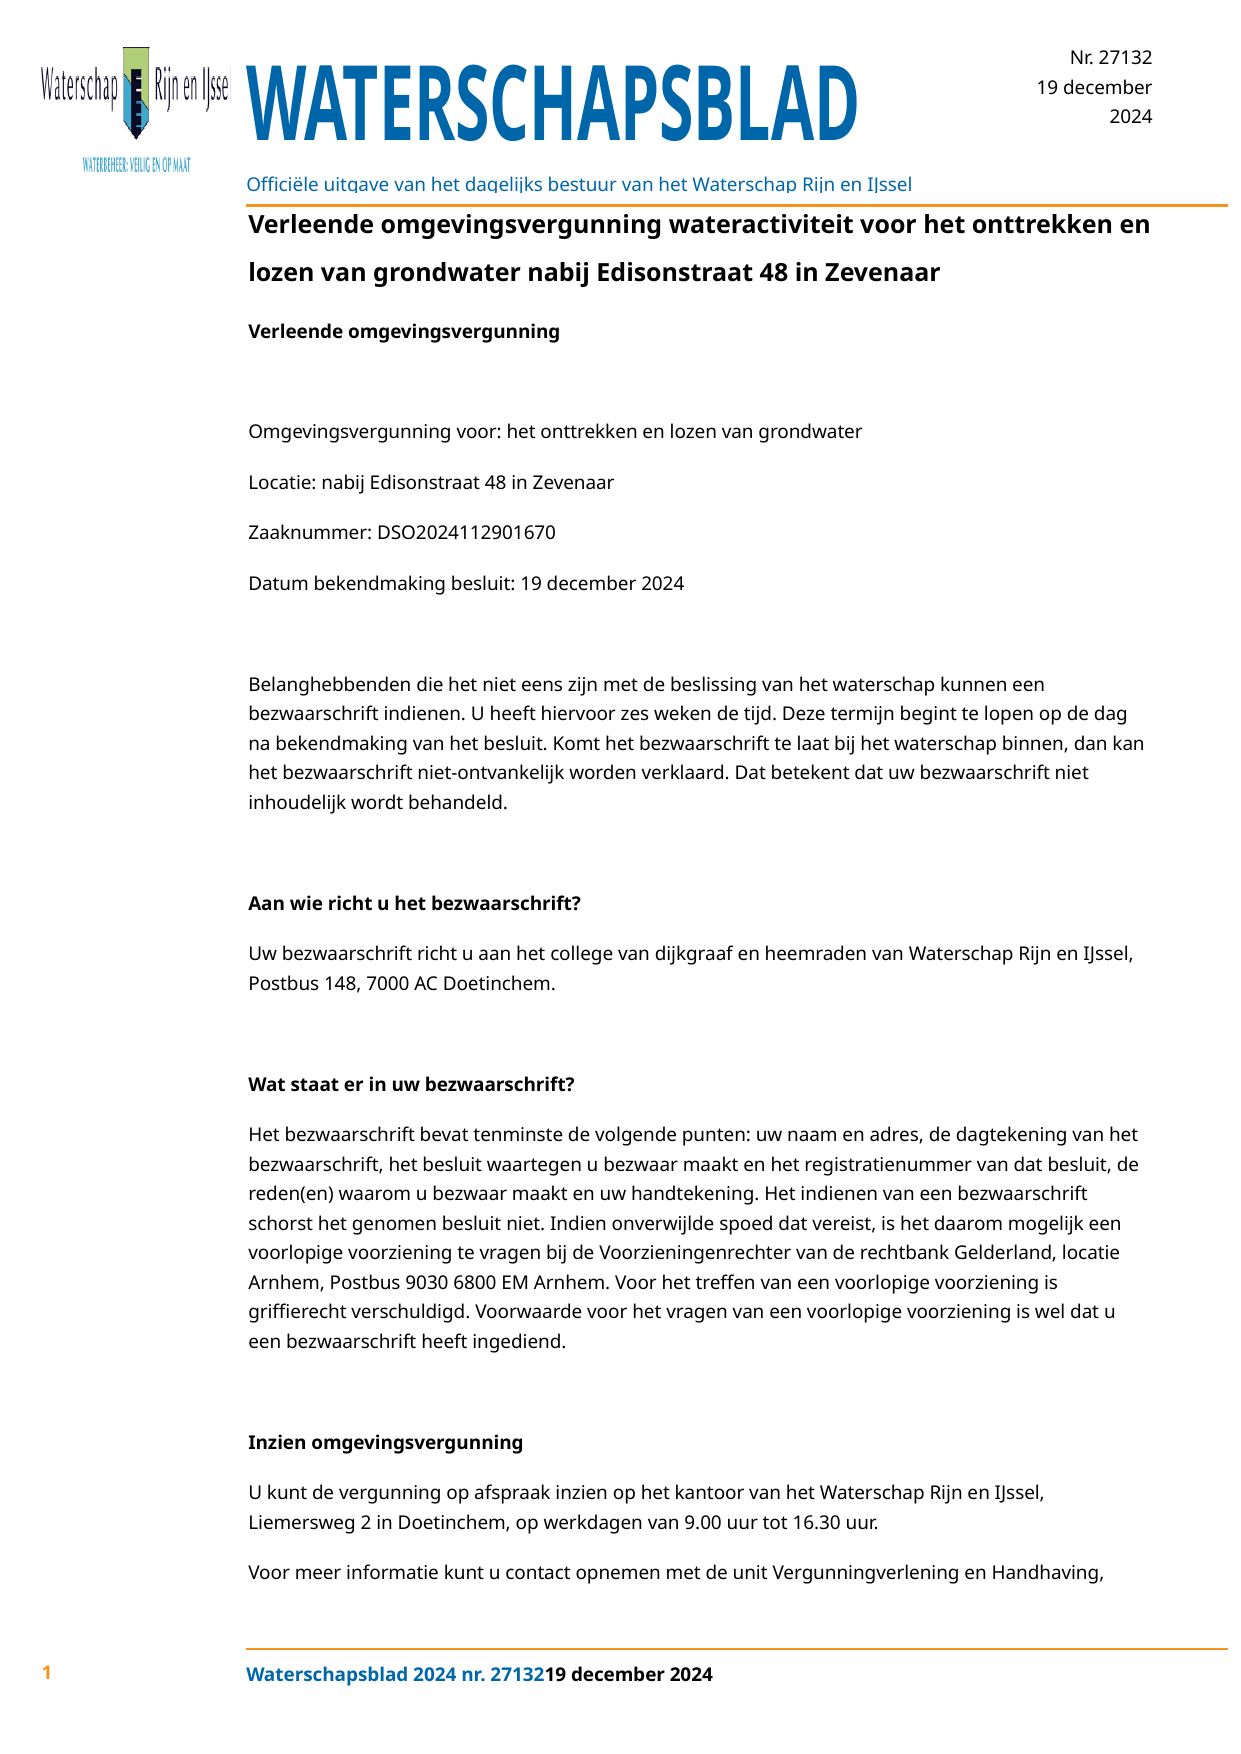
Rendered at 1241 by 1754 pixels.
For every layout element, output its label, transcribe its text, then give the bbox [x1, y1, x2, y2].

text Datum bekendmaking besluit: 19 december 2024 [248, 570, 1152, 596]
text Het bezwaarschrift bevat tenminste de volgende punten: uw naam en adres, de dagtekening van het bezwaarschrift, het besluit waartegen u bezwaar maakt en het registratienummer van dat besluit, de reden(en) waarom u bezwaar maakt en uw handtekening. Het indienen van een bezwaarschrift schorst het genomen besluit niet. Indien onverwijlde spoed dat vereist, is het daarom mogelijk een voorlopige voorziening te vragen bij de Voorzieningenrechter van de rechtbank Gelderland, locatie Arnhem, Postbus 9030 6800 EM Arnhem. Voor het treffen van een voorlopige voorziening is griffierecht verschuldigd. Voorwaarde voor het vragen van een voorlopige voorziening is wel dat u een bezwaarschrift heeft ingediend. [248, 1121, 1152, 1354]
text Wat staat er in uw bezwaarschrift? [248, 1071, 1152, 1097]
text Aan wie richt u het bezwaarschrift? [248, 890, 1152, 916]
picture [41, 47, 231, 172]
text Verleende omgevingsvergunning [248, 318, 1152, 344]
text Omgevingsvergunning voor: het onttrekken en lozen van grondwater [248, 419, 1152, 444]
text Uw bezwaarschrift richt u aan het college van dijkgraaf en heemraden van Waterschap Rijn en IJssel, Postbus 148, 7000 AC Doetinchem. [248, 940, 1152, 996]
text U kunt de vergunning op afspraak inzien op het kantoor van het Waterschap Rijn en IJssel, Liemersweg 2 in Doetinchem, op werkdagen van 9.00 uur tot 16.30 uur. [248, 1479, 1152, 1535]
text Locatie: nabij Edisonstraat 48 in Zevenaar [248, 469, 1152, 495]
text Zaaknummer: DSO2024112901670 [248, 519, 1152, 545]
text Verleende omgevingsvergunning wateractiviteit voor het onttrekken en lozen van grondwater nabij Edisonstraat 48 in Zevenaar [248, 207, 1152, 288]
text Belanghebbenden die het niet eens zijn met de beslissing van het waterschap kunnen een bezwaarschrift indienen. U heeft hiervoor zes weken de tijd. Deze termijn begint te lopen op de dag na bekendmaking van het besluit. Komt het bezwaarschrift te laat bij het waterschap binnen, dan kan het bezwaarschrift niet-ontvankelijk worden verklaard. Dat betekent dat uw bezwaarschrift niet inhoudelijk wordt behandeld. [248, 671, 1152, 815]
text Inzien omgevingsvergunning [248, 1429, 1152, 1455]
text Voor meer informatie kunt u contact opnemen met de unit Vergunningverlening en Handhaving, [248, 1559, 1152, 1585]
